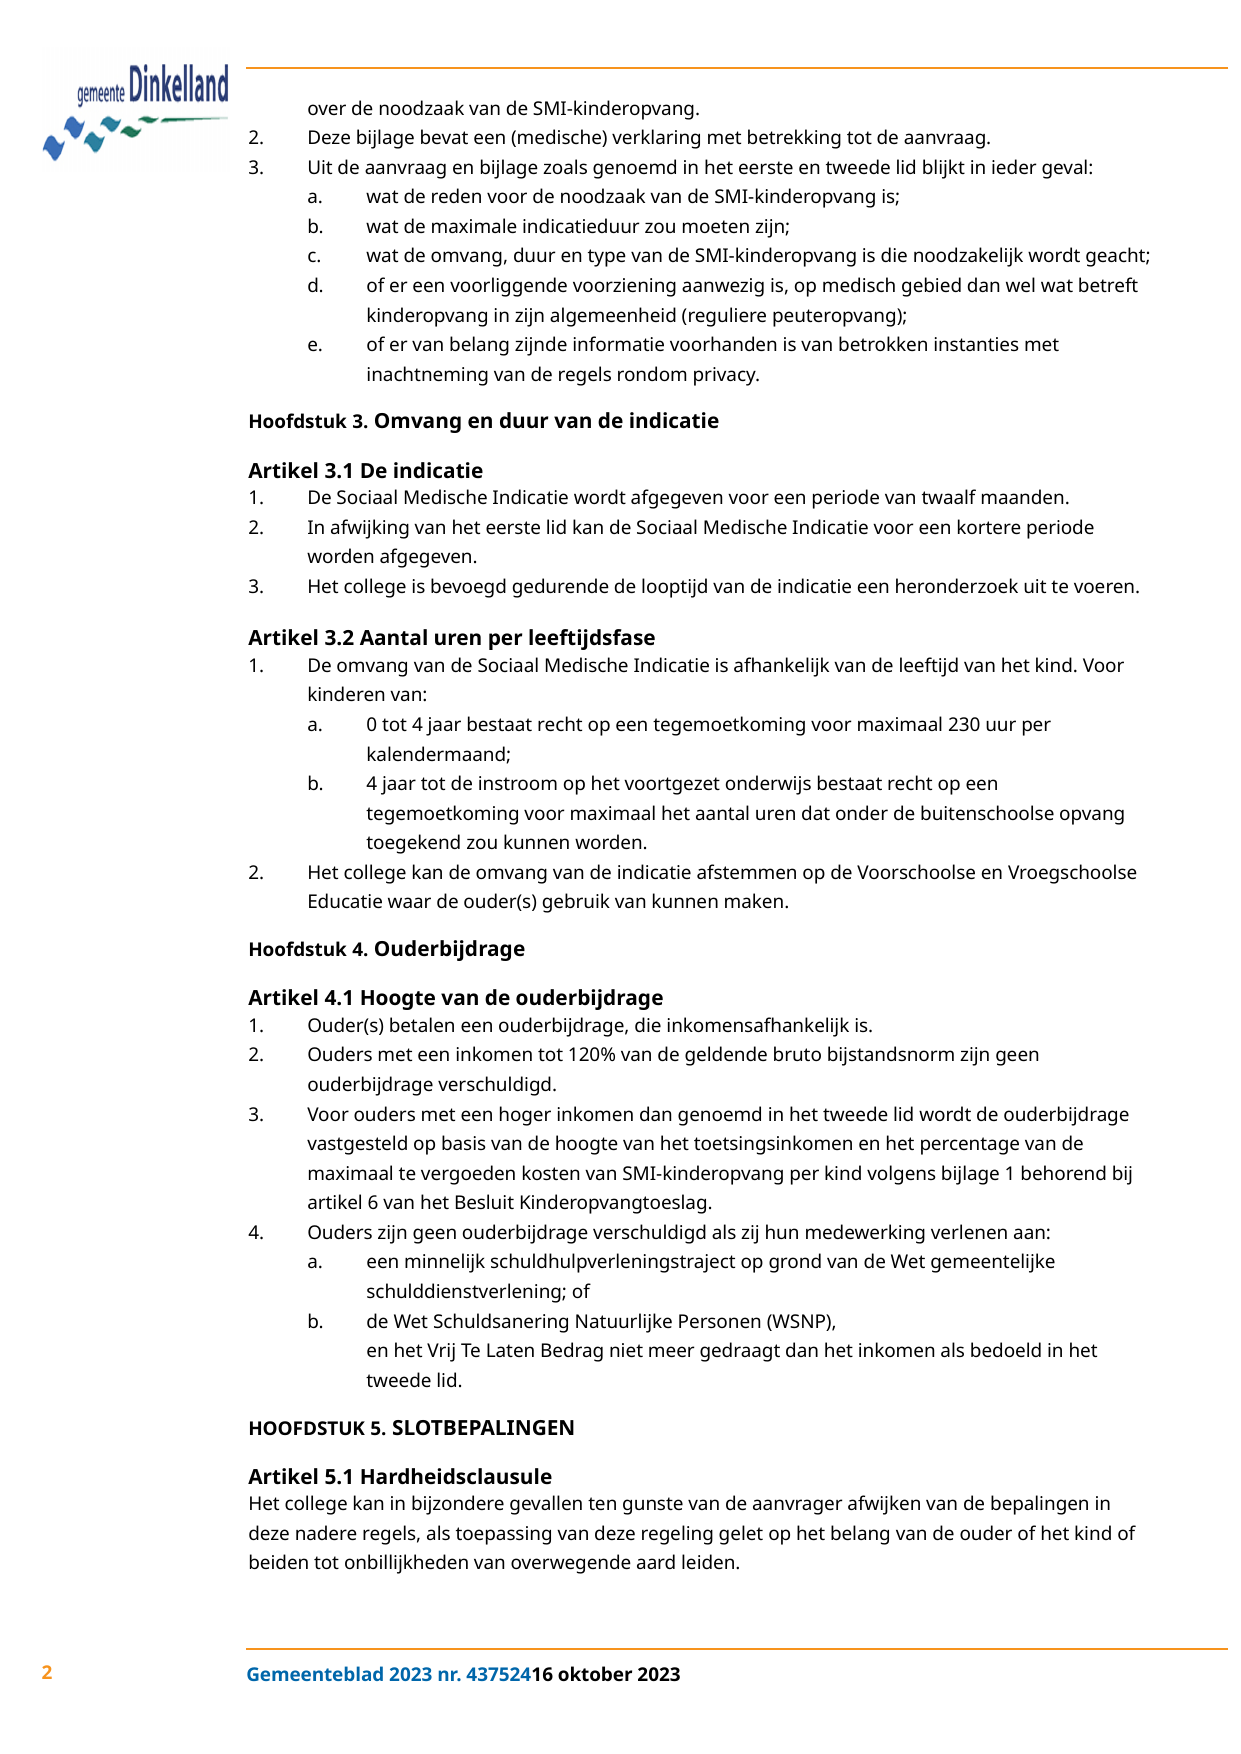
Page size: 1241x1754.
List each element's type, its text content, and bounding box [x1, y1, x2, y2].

list Het college kan de omvang van de indicatie afstemmen op de Voorschoolse en Vroegschoolse Educatie waar de ouder(s) gebruik van kunnen maken. [248, 859, 1152, 914]
text Artikel 4.1 Hoogte van de ouderbijdrage [248, 983, 1152, 1012]
list Ouders met een inkomen tot 120% van de geldende bruto bijstandsnorm zijn geen ouderbijdrage verschuldigd. [248, 1042, 1152, 1097]
list In afwijking van het eerste lid kan de Sociaal Medische Indicatie voor een kortere periode worden afgegeven. [248, 514, 1152, 569]
list een minnelijk schuldhulpverleningstraject op grond van de Wet gemeentelijke schulddienstverlening; of [307, 1249, 1152, 1304]
list Uit de aanvraag en bijlage zoals genoemd in het eerste en tweede lid blijkt in ieder geval: [248, 154, 1152, 180]
list De Sociaal Medische Indicatie wordt afgegeven voor een periode van twaalf maanden. [248, 484, 1152, 510]
list Deze bijlage bevat een (medische) verklaring met betrekking tot de aanvraag. [248, 124, 1152, 150]
list of er een voorliggende voorziening aanwezig is, op medisch gebied dan wel wat betreft kinderopvang in zijn algemeenheid (reguliere peuteropvang); [307, 272, 1152, 328]
text Artikel 3.2 Aantal uren per leeftijdsfase [248, 623, 1152, 652]
list 4 jaar tot de instroom op het voortgezet onderwijs bestaat recht op een tegemoetkoming voor maximaal het aantal uren dat onder de buitenschoolse opvang toegekend zou kunnen worden. [307, 770, 1152, 855]
text Hoofdstuk 3. Omvang en duur van de indicatie [248, 407, 1152, 435]
list en het Vrij Te Laten Bedrag niet meer gedraagt dan het inkomen als bedoeld in het tweede lid. [307, 1337, 1152, 1393]
list Het college is bevoegd gedurende de looptijd van de indicatie een heronderzoek uit te voeren. [248, 573, 1152, 599]
text Hoofdstuk 4. Ouderbijdrage [248, 934, 1152, 963]
text Het college kan in bijzondere gevallen ten gunste van de aanvrager afwijken van de bepalingen in deze nadere regels, als toepassing van deze regeling gelet op het belang van de ouder of het kind of beiden tot onbillijkheden van overwegende aard leiden. [248, 1490, 1152, 1575]
list wat de maximale indicatieduur zou moeten zijn; [307, 213, 1152, 239]
picture [41, 47, 231, 172]
list wat de omvang, duur en type van de SMI-kinderopvang is die noodzakelijk wordt geacht; [307, 243, 1152, 268]
list De omvang van de Sociaal Medische Indicatie is afhankelijk van de leeftijd van het kind. Voor kinderen van: [248, 652, 1152, 707]
list wat de reden voor de noodzaak van de SMI-kinderopvang is; [307, 183, 1152, 209]
list Ouder(s) betalen een ouderbijdrage, die inkomensafhankelijk is. [248, 1012, 1152, 1038]
text HOOFDSTUK 5. SLOTBEPALINGEN [248, 1413, 1152, 1441]
list Voor ouders met een hoger inkomen dan genoemd in het tweede lid wordt de ouderbijdrage vastgesteld op basis van de hoogte van het toetsingsinkomen en het percentage van de maximaal te vergoeden kosten van SMI-kinderopvang per kind volgens bijlage 1 behorend bij artikel 6 van het Besluit Kinderopvangtoeslag. [248, 1101, 1152, 1215]
text Artikel 5.1 Hardheidsclausule [248, 1462, 1152, 1490]
list de Wet Schuldsanering Natuurlijke Personen (WSNP), [307, 1308, 1152, 1333]
list over de noodzaak van de SMI-kinderopvang. [248, 95, 1152, 121]
text Artikel 3.1 De indicatie [248, 456, 1152, 484]
list of er van belang zijnde informatie voorhanden is van betrokken instanties met inachtneming van de regels rondom privacy. [307, 331, 1152, 387]
list 0 tot 4 jaar bestaat recht op een tegemoetkoming voor maximaal 230 uur per kalendermaand; [307, 711, 1152, 766]
list Ouders zijn geen ouderbijdrage verschuldigd als zij hun medewerking verlenen aan: [248, 1219, 1152, 1245]
